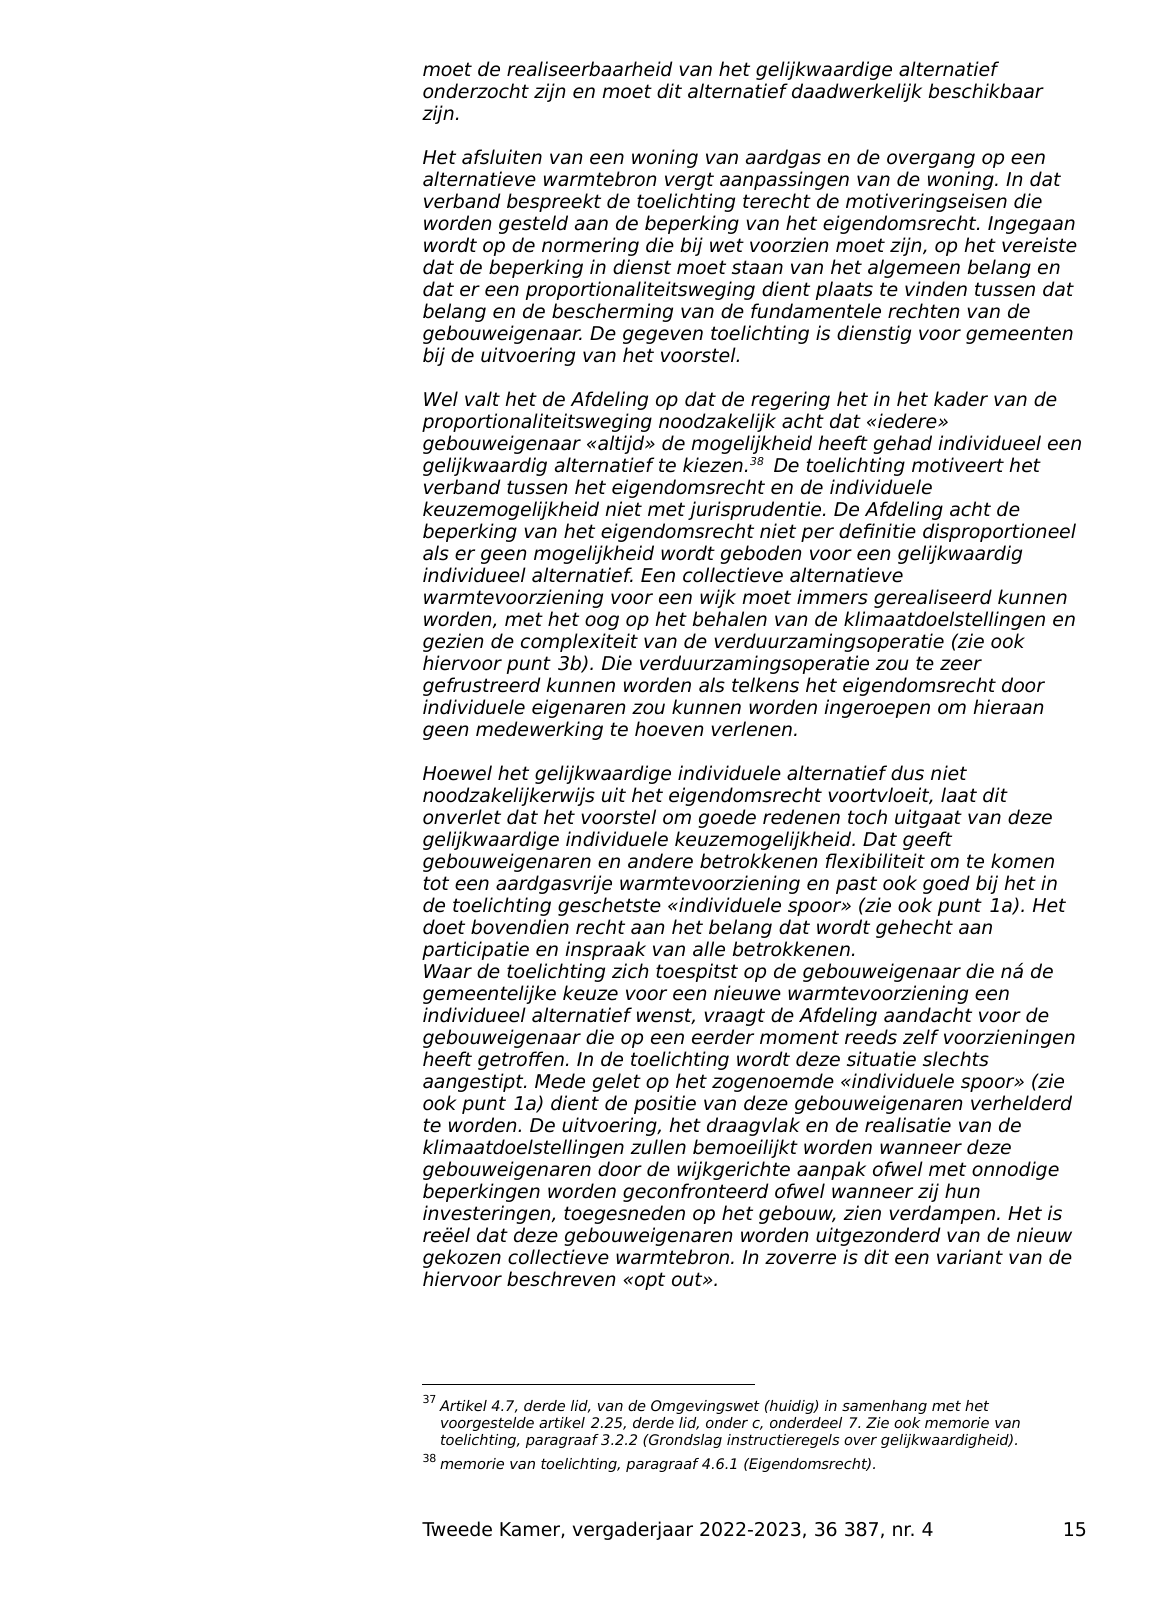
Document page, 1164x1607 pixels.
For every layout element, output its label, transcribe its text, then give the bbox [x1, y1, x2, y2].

text Artikel 4.7, derde lid, van de Omgevingswet (huidig) in samenhang met het voorgestelde artikel 2.25, derde lid, onder c, onderdeel 7. Zie ook memorie van toelichting, paragraaf 3.2.2 (Grondslag instructieregels over gelijkwaardigheid). [422, 1393, 1087, 1449]
text Waar de toelichting zich toespitst op de gebouweigenaar die ná de gemeentelijke keuze voor een nieuwe warmtevoorziening een individueel alternatief wenst, vraagt de Afdeling aandacht voor de gebouweigenaar die op een eerder moment reeds zelf voorzieningen heeft getroffen. In de toelichting wordt deze situatie slechts aangestipt. Mede gelet op het zogenoemde «individuele spoor» (zie ook punt 1a) dient de positie van deze gebouweigenaren verhelderd te worden. De uitvoering, het draagvlak en de realisatie van de klimaatdoelstellingen zullen bemoeilijkt worden wanneer deze gebouweigenaren door de wijkgerichte aanpak ofwel met onnodige beperkingen worden geconfronteerd ofwel wanneer zij hun investeringen, toegesneden op het gebouw, zien verdampen. Het is reëel dat deze gebouweigenaren worden uitgezonderd van de nieuw gekozen collectieve warmtebron. In zoverre is dit een variant van de hiervoor beschreven «opt out». [422, 961, 1087, 1291]
text moet de realiseerbaarheid van het gelijkwaardige alternatief onderzocht zijn en moet dit alternatief daadwerkelijk beschikbaar zijn. [422, 59, 1087, 125]
text memorie van toelichting, paragraaf 4.6.1 (Eigendomsrecht). [422, 1452, 1087, 1474]
text Hoewel het gelijkwaardige individuele alternatief dus niet noodzakelijkerwijs uit het eigendomsrecht voortvloeit, laat dit onverlet dat het voorstel om goede redenen toch uitgaat van deze gelijkwaardige individuele keuzemogelijkheid. Dat geeft gebouweigenaren en andere betrokkenen flexibiliteit om te komen tot een aardgasvrije warmtevoorziening en past ook goed bij het in de toelichting geschetste «individuele spoor» (zie ook punt 1a). Het doet bovendien recht aan het belang dat wordt gehecht aan participatie en inspraak van alle betrokkenen. [422, 763, 1087, 961]
text Wel valt het de Afdeling op dat de regering het in het kader van de proportionaliteitsweging noodzakelijk acht dat «iedere» gebouweigenaar «altijd» de mogelijkheid heeft gehad individueel een gelijkwaardig alternatief te kiezen. De toelichting motiveert het verband tussen het eigendomsrecht en de individuele keuzemogelijkheid niet met jurisprudentie. De Afdeling acht de beperking van het eigendomsrecht niet per definitie disproportioneel als er geen mogelijkheid wordt geboden voor een gelijkwaardig individueel alternatief. Een collectieve alternatieve warmtevoorziening voor een wijk moet immers gerealiseerd kunnen worden, met het oog op het behalen van de klimaatdoelstellingen en gezien de complexiteit van de verduurzamingsoperatie (zie ook hiervoor punt 3b). Die verduurzamingsoperatie zou te zeer gefrustreerd kunnen worden als telkens het eigendomsrecht door individuele eigenaren zou kunnen worden ingeroepen om hieraan geen medewerking te hoeven verlenen. [422, 389, 1087, 741]
text Het afsluiten van een woning van aardgas en de overgang op een alternatieve warmtebron vergt aanpassingen van de woning. In dat verband bespreekt de toelichting terecht de motiveringseisen die worden gesteld aan de beperking van het eigendomsrecht. Ingegaan wordt op de normering die bij wet voorzien moet zijn, op het vereiste dat de beperking in dienst moet staan van het algemeen belang en dat er een proportionaliteitsweging dient plaats te vinden tussen dat belang en de bescherming van de fundamentele rechten van de gebouweigenaar. De gegeven toelichting is dienstig voor gemeenten bij de uitvoering van het voorstel. [422, 147, 1087, 367]
